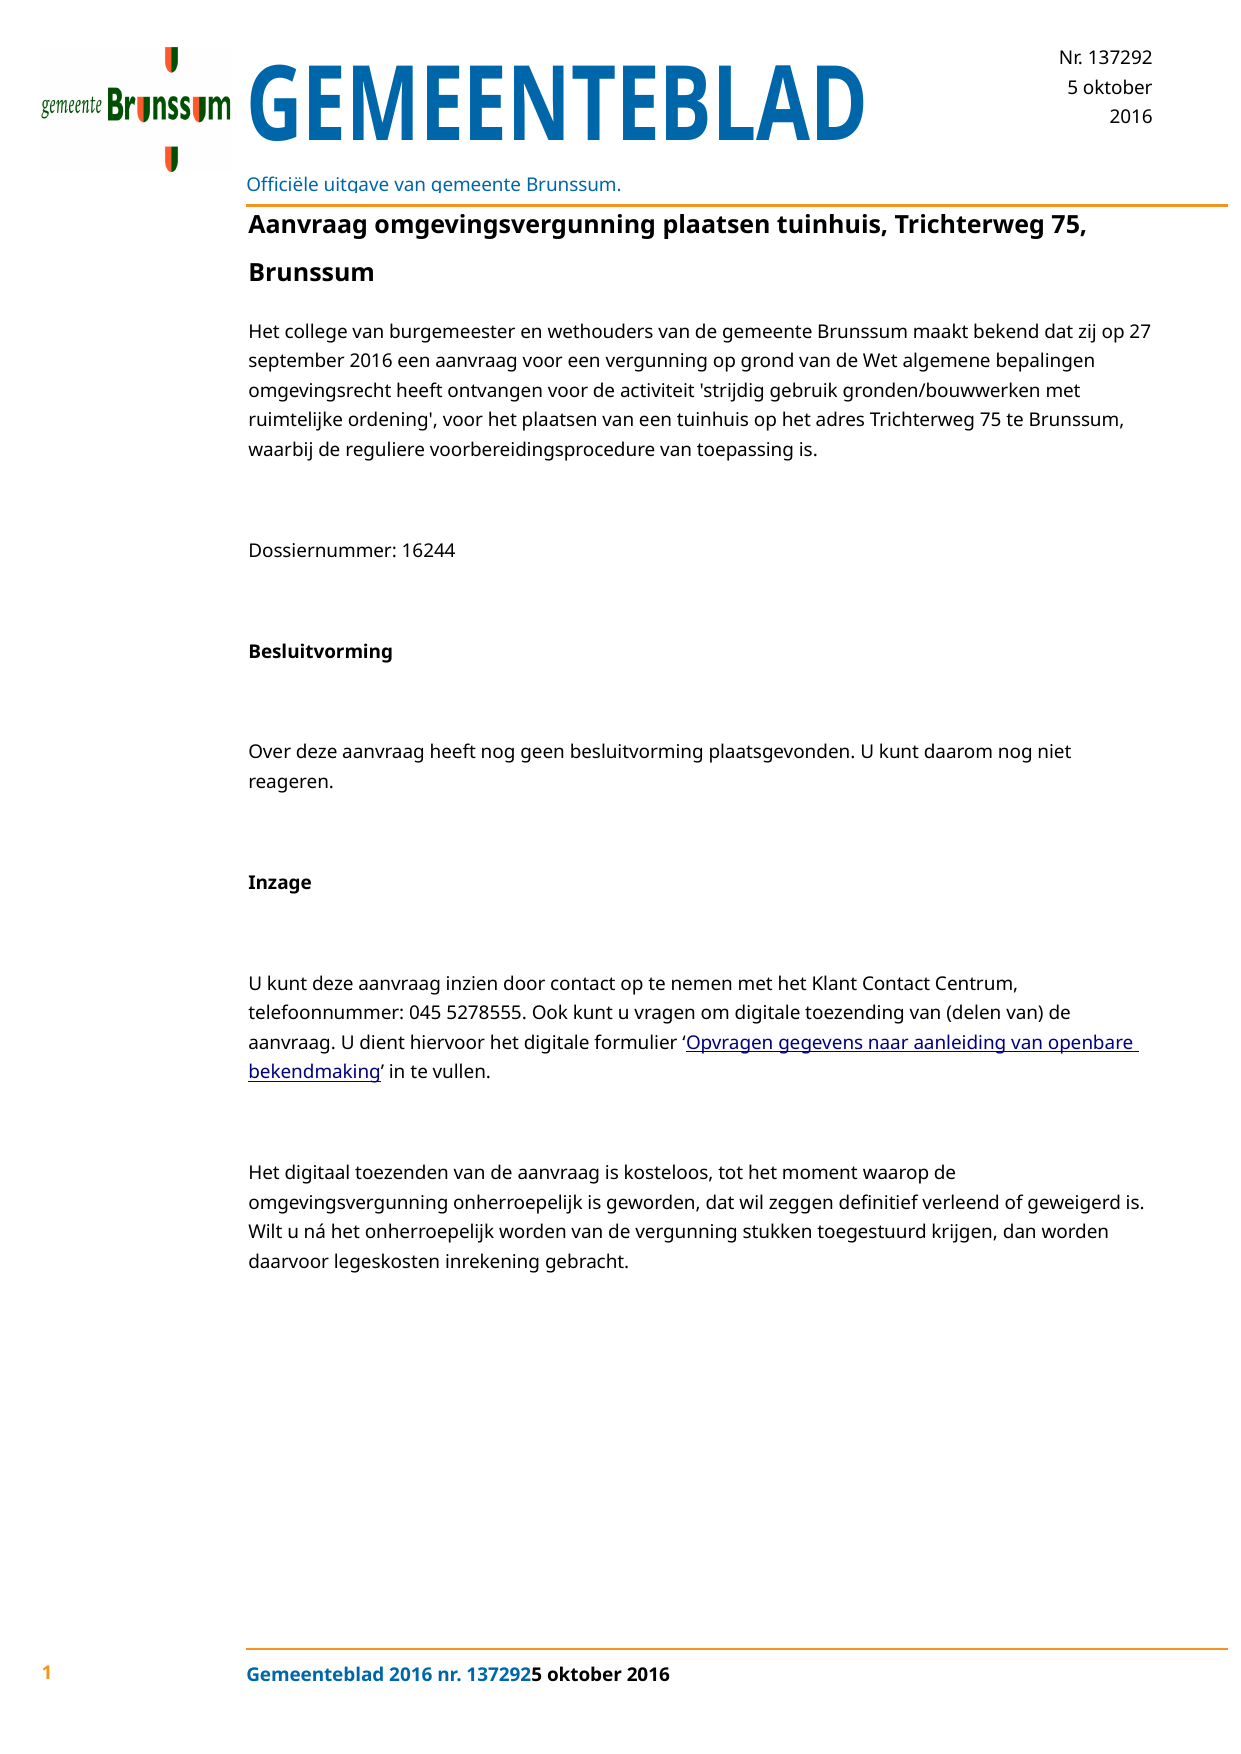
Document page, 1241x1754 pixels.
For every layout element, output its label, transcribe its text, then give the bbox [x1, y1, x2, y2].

text Dossiernummer: 16244 [248, 537, 1152, 563]
picture [41, 47, 231, 172]
text Het digitaal toezenden van de aanvraag is kosteloos, tot het moment waarop de omgevingsvergunning onherroepelijk is geworden, dat wil zeggen definitief verleend of geweigerd is. Wilt u ná het onherroepelijk worden van de vergunning stukken toegestuurd krijgen, dan worden daarvoor legeskosten inrekening gebracht. [248, 1159, 1152, 1274]
text Inzage [248, 869, 1152, 895]
text Aanvraag omgevingsvergunning plaatsen tuinhuis, Trichterweg 75, Brunssum [248, 207, 1152, 288]
text U kunt deze aanvraag inzien door contact op te nemen met het Klant Contact Centrum, telefoonnummer: 045 5278555. Ook kunt u vragen om digitale toezending van (delen van) de aanvraag. U dient hiervoor het digitale formulier ‘Opvragen gegevens naar aanleiding van openbare bekendmaking’ in te vullen. [248, 970, 1152, 1084]
text Het college van burgemeester en wethouders van de gemeente Brunssum maakt bekend dat zij op 27 september 2016 een aanvraag voor een vergunning op grond van de Wet algemene bepalingen omgevingsrecht heeft ontvangen voor de activiteit 'strijdig gebruik gronden/bouwwerken met ruimtelijke ordening', voor het plaatsen van een tuinhuis op het adres Trichterweg 75 te Brunssum, waarbij de reguliere voorbereidingsprocedure van toepassing is. [248, 318, 1152, 462]
text Besluitvorming [248, 638, 1152, 664]
text Over deze aanvraag heeft nog geen besluitvorming plaatsgevonden. U kunt daarom nog niet reageren. [248, 739, 1152, 794]
